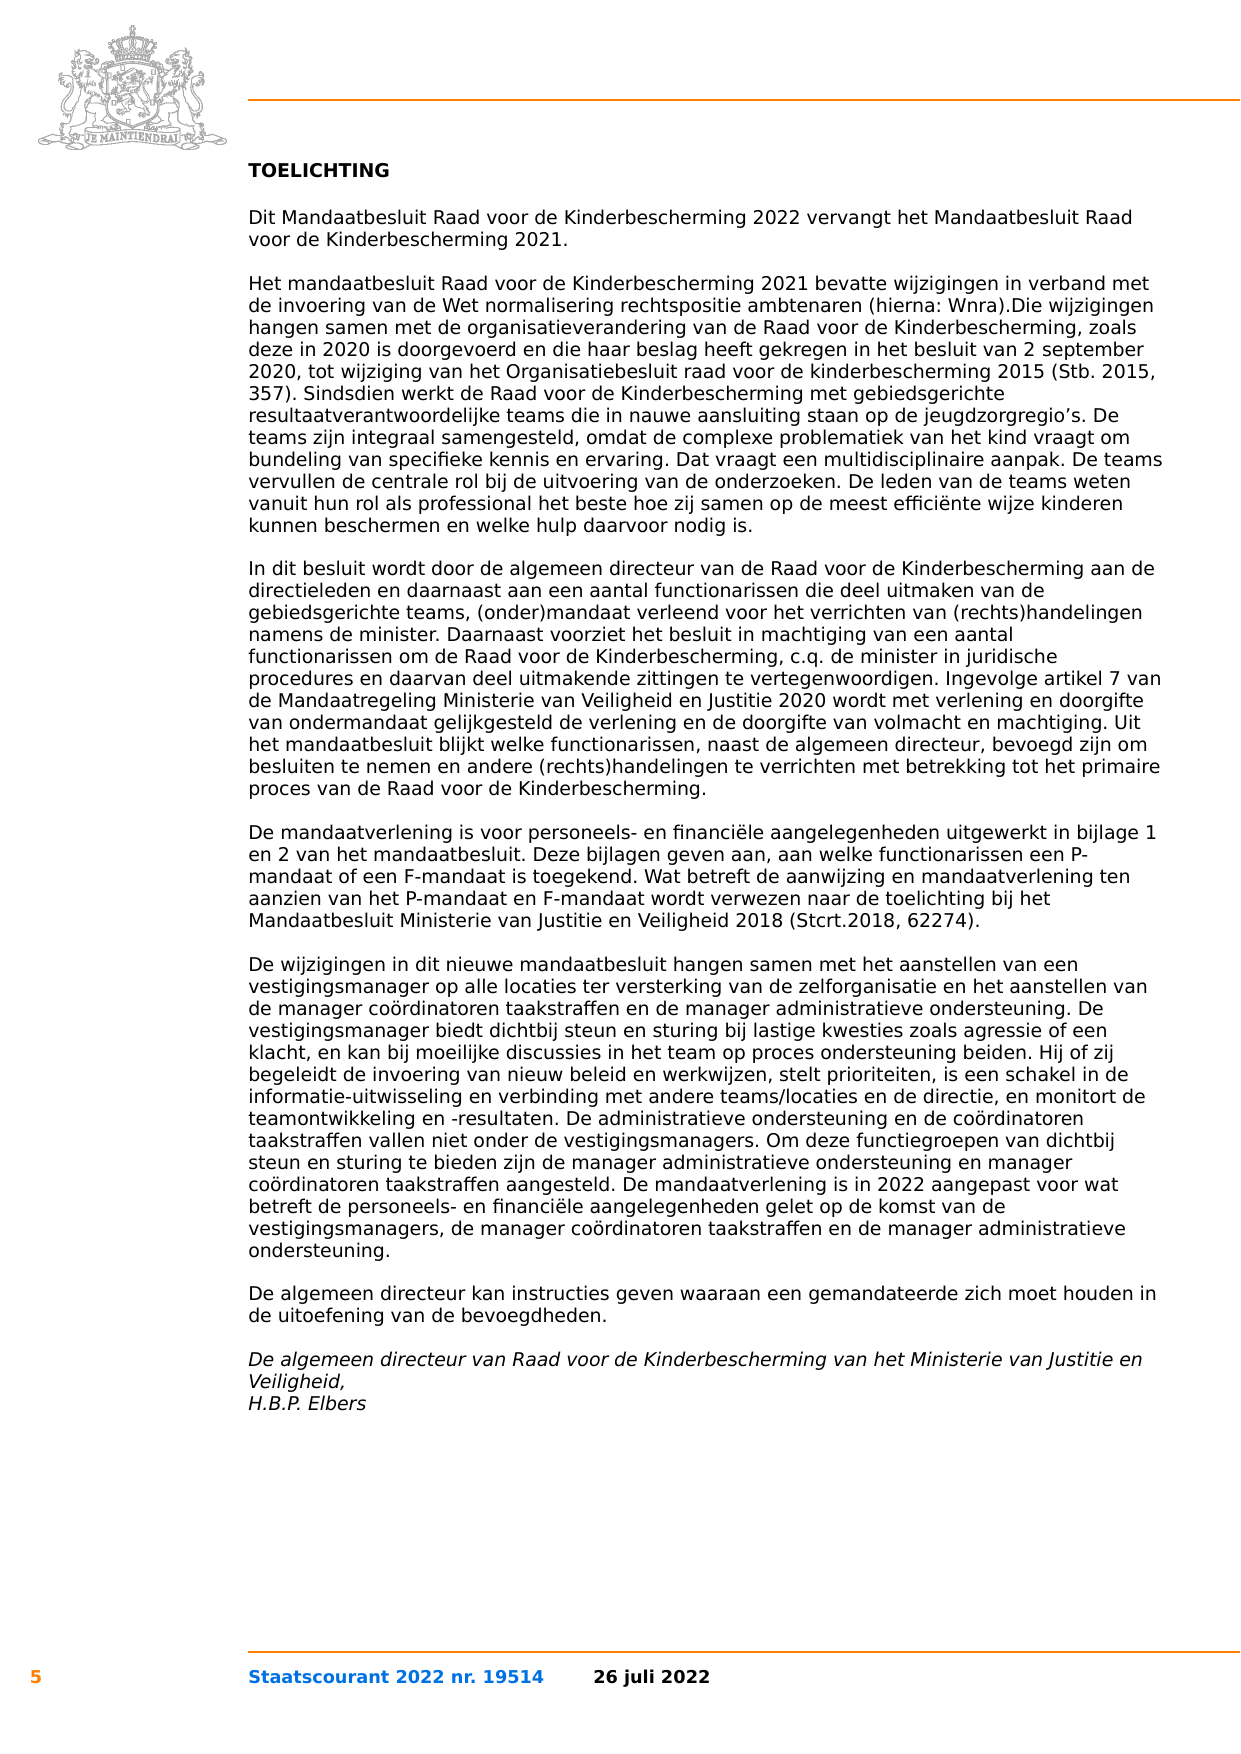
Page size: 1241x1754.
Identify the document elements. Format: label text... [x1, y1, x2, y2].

text In dit besluit wordt door de algemeen directeur van de Raad voor de Kinderbescherming aan de directieleden en daarnaast aan een aantal functionarissen die deel uitmaken van de gebiedsgerichte teams, (onder)mandaat verleend voor het verrichten van (rechts)handelingen namens de minister. Daarnaast voorziet het besluit in machtiging van een aantal functionarissen om de Raad voor de Kinderbescherming, c.q. de minister in juridische procedures en daarvan deel uitmakende zittingen te vertegenwoordigen. Ingevolge artikel 7 van de Mandaatregeling Ministerie van Veiligheid en Justitie 2020 wordt met verlening en doorgifte van ondermandaat gelijkgesteld de verlening en de doorgifte van volmacht en machtiging. Uit het mandaatbesluit blijkt welke functionarissen, naast de algemeen directeur, bevoegd zijn om besluiten te nemen en andere (rechts)handelingen te verrichten met betrekking tot het primaire proces van de Raad voor de Kinderbescherming. [248, 558, 1163, 800]
text Dit Mandaatbesluit Raad voor de Kinderbescherming 2022 vervangt het Mandaatbesluit Raad voor de Kinderbescherming 2021. [248, 207, 1163, 251]
picture [38, 25, 227, 150]
text De algemeen directeur kan instructies geven waaraan een gemandateerde zich moet houden in de uitoefening van de bevoegdheden. [248, 1283, 1163, 1327]
text De algemeen directeur van Raad voor de Kinderbescherming van het Ministerie van Justitie en Veiligheid, H.B.P. Elbers [248, 1349, 1163, 1415]
subtitle TOELICHTING [248, 160, 1163, 182]
text De mandaatverlening is voor personeels- en financiële aangelegenheden uitgewerkt in bijlage 1 en 2 van het mandaatbesluit. Deze bijlagen geven aan, aan welke functionarissen een P-mandaat of een F-mandaat is toegekend. Wat betreft de aanwijzing en mandaatverlening ten aanzien van het P-mandaat en F-mandaat wordt verwezen naar de toelichting bij het Mandaatbesluit Ministerie van Justitie en Veiligheid 2018 (Stcrt.2018, 62274). [248, 822, 1163, 932]
text De wijzigingen in dit nieuwe mandaatbesluit hangen samen met het aanstellen van een vestigingsmanager op alle locaties ter versterking van de zelforganisatie en het aanstellen van de manager coördinatoren taakstraffen en de manager administratieve ondersteuning. De vestigingsmanager biedt dichtbij steun en sturing bij lastige kwesties zoals agressie of een klacht, en kan bij moeilijke discussies in het team op proces ondersteuning beiden. Hij of zij begeleidt de invoering van nieuw beleid en werkwijzen, stelt prioriteiten, is een schakel in de informatie-uitwisseling en verbinding met andere teams/locaties en de directie, en monitort de teamontwikkeling en -resultaten. De administratieve ondersteuning en de coördinatoren taakstraffen vallen niet onder de vestigingsmanagers. Om deze functiegroepen van dichtbij steun en sturing te bieden zijn de manager administratieve ondersteuning en manager coördinatoren taakstraffen aangesteld. De mandaatverlening is in 2022 aangepast voor wat betreft de personeels- en financiële aangelegenheden gelet op de komst van de vestigingsmanagers, de manager coördinatoren taakstraffen en de manager administratieve ondersteuning. [248, 954, 1163, 1261]
text Het mandaatbesluit Raad voor de Kinderbescherming 2021 bevatte wijzigingen in verband met de invoering van de Wet normalisering rechtspositie ambtenaren (hierna: Wnra).Die wijzigingen hangen samen met de organisatieverandering van de Raad voor de Kinderbescherming, zoals deze in 2020 is doorgevoerd en die haar beslag heeft gekregen in het besluit van 2 september 2020, tot wijziging van het Organisatiebesluit raad voor de kinderbescherming 2015 (Stb. 2015, 357). Sindsdien werkt de Raad voor de Kinderbescherming met gebiedsgerichte resultaatverantwoordelijke teams die in nauwe aansluiting staan op de jeugdzorgregio’s. De teams zijn integraal samengesteld, omdat de complexe problematiek van het kind vraagt om bundeling van specifieke kennis en ervaring. Dat vraagt een multidisciplinaire aanpak. De teams vervullen de centrale rol bij de uitvoering van de onderzoeken. De leden van de teams weten vanuit hun rol als professional het beste hoe zij samen op de meest efficiënte wijze kinderen kunnen beschermen en welke hulp daarvoor nodig is. [248, 273, 1163, 536]
